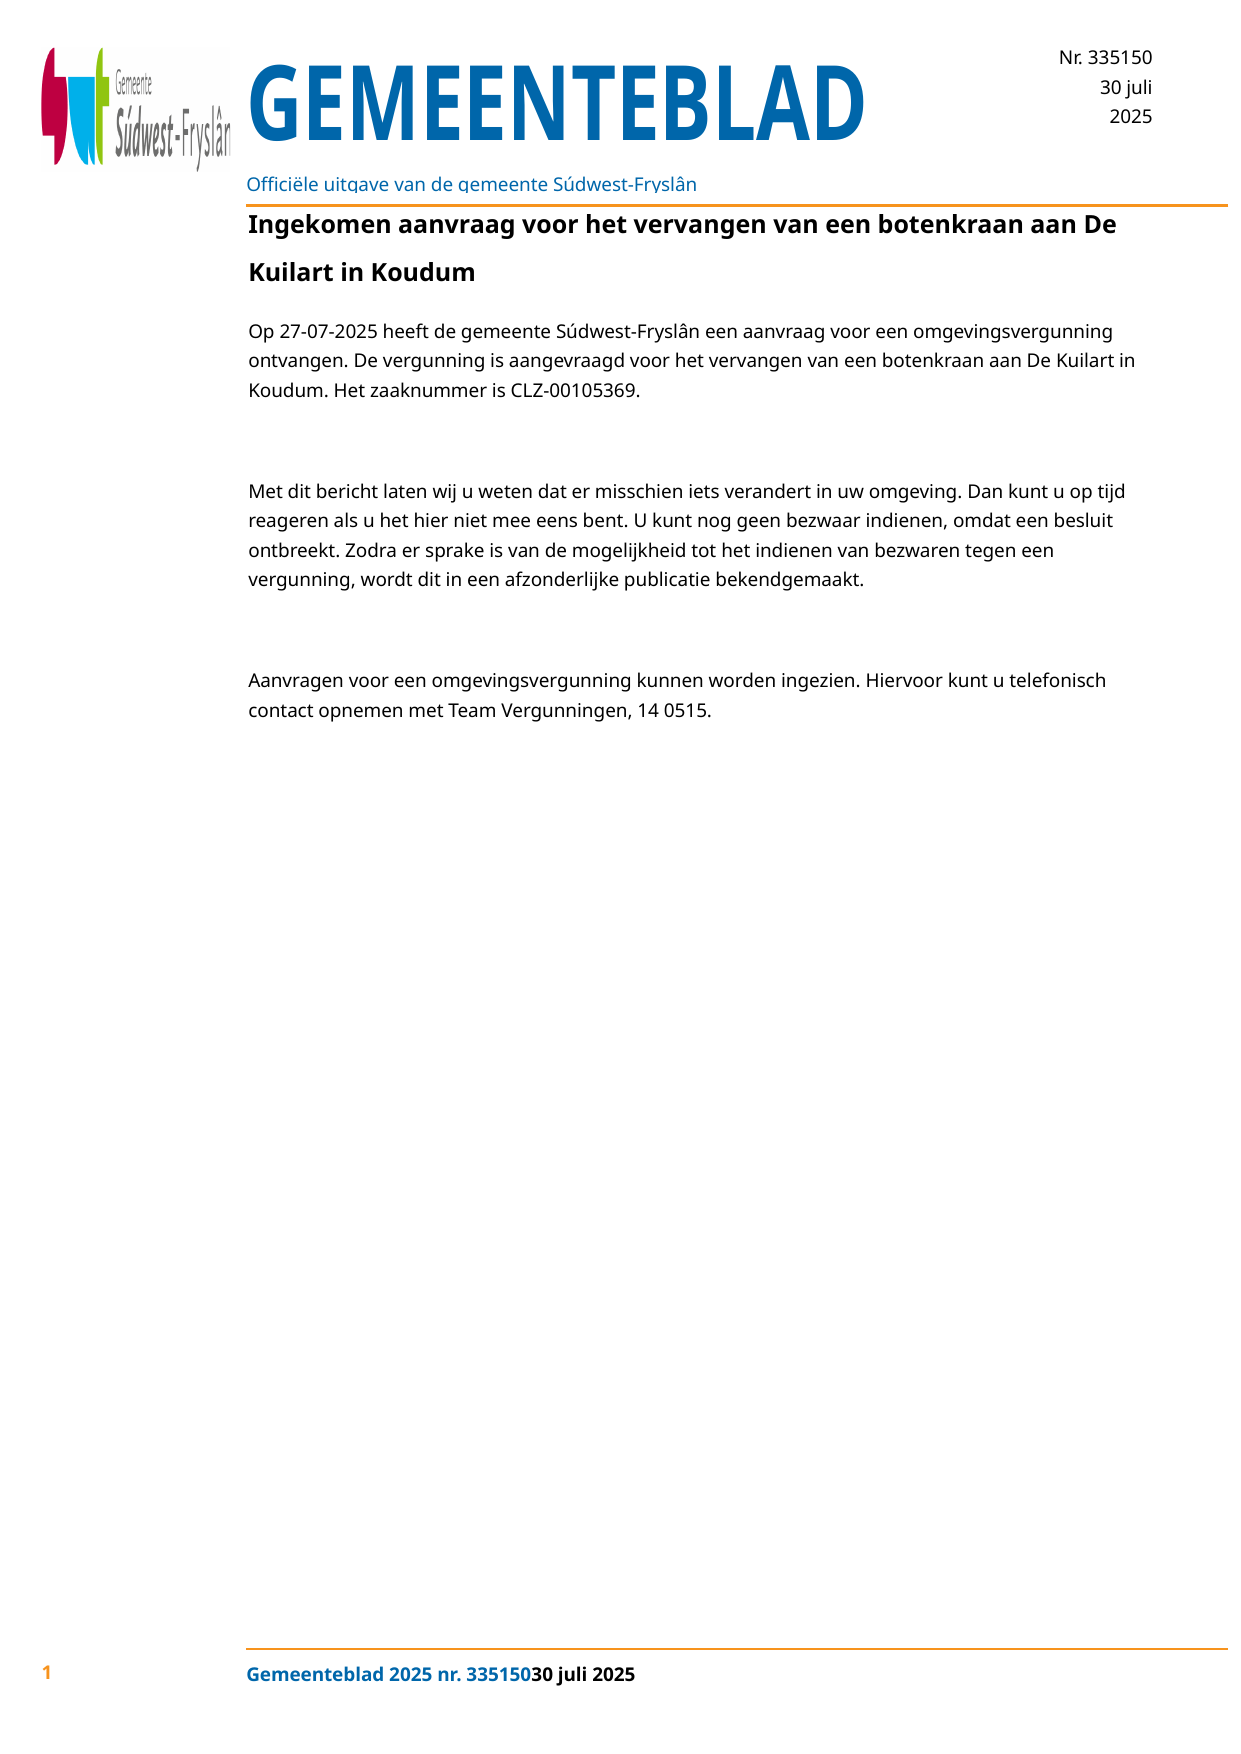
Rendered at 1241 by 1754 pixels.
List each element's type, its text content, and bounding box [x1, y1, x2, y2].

picture [41, 47, 231, 172]
text Op 27-07-2025 heeft de gemeente Súdwest-Fryslân een aanvraag voor een omgevingsvergunning ontvangen. De vergunning is aangevraagd voor het vervangen van een botenkraan aan De Kuilart in Koudum. Het zaaknummer is CLZ-00105369. [248, 318, 1152, 403]
text Aanvragen voor een omgevingsvergunning kunnen worden ingezien. Hiervoor kunt u telefonisch contact opnemen met Team Vergunningen, 14 0515. [248, 667, 1152, 723]
text Met dit bericht laten wij u weten dat er misschien iets verandert in uw omgeving. Dan kunt u op tijd reageren als u het hier niet mee eens bent. U kunt nog geen bezwaar indienen, omdat een besluit ontbreekt. Zodra er sprake is van de mogelijkheid tot het indienen van bezwaren tegen een vergunning, wordt dit in een afzonderlijke publicatie bekendgemaakt. [248, 478, 1152, 592]
text Ingekomen aanvraag voor het vervangen van een botenkraan aan De Kuilart in Koudum [248, 207, 1152, 288]
